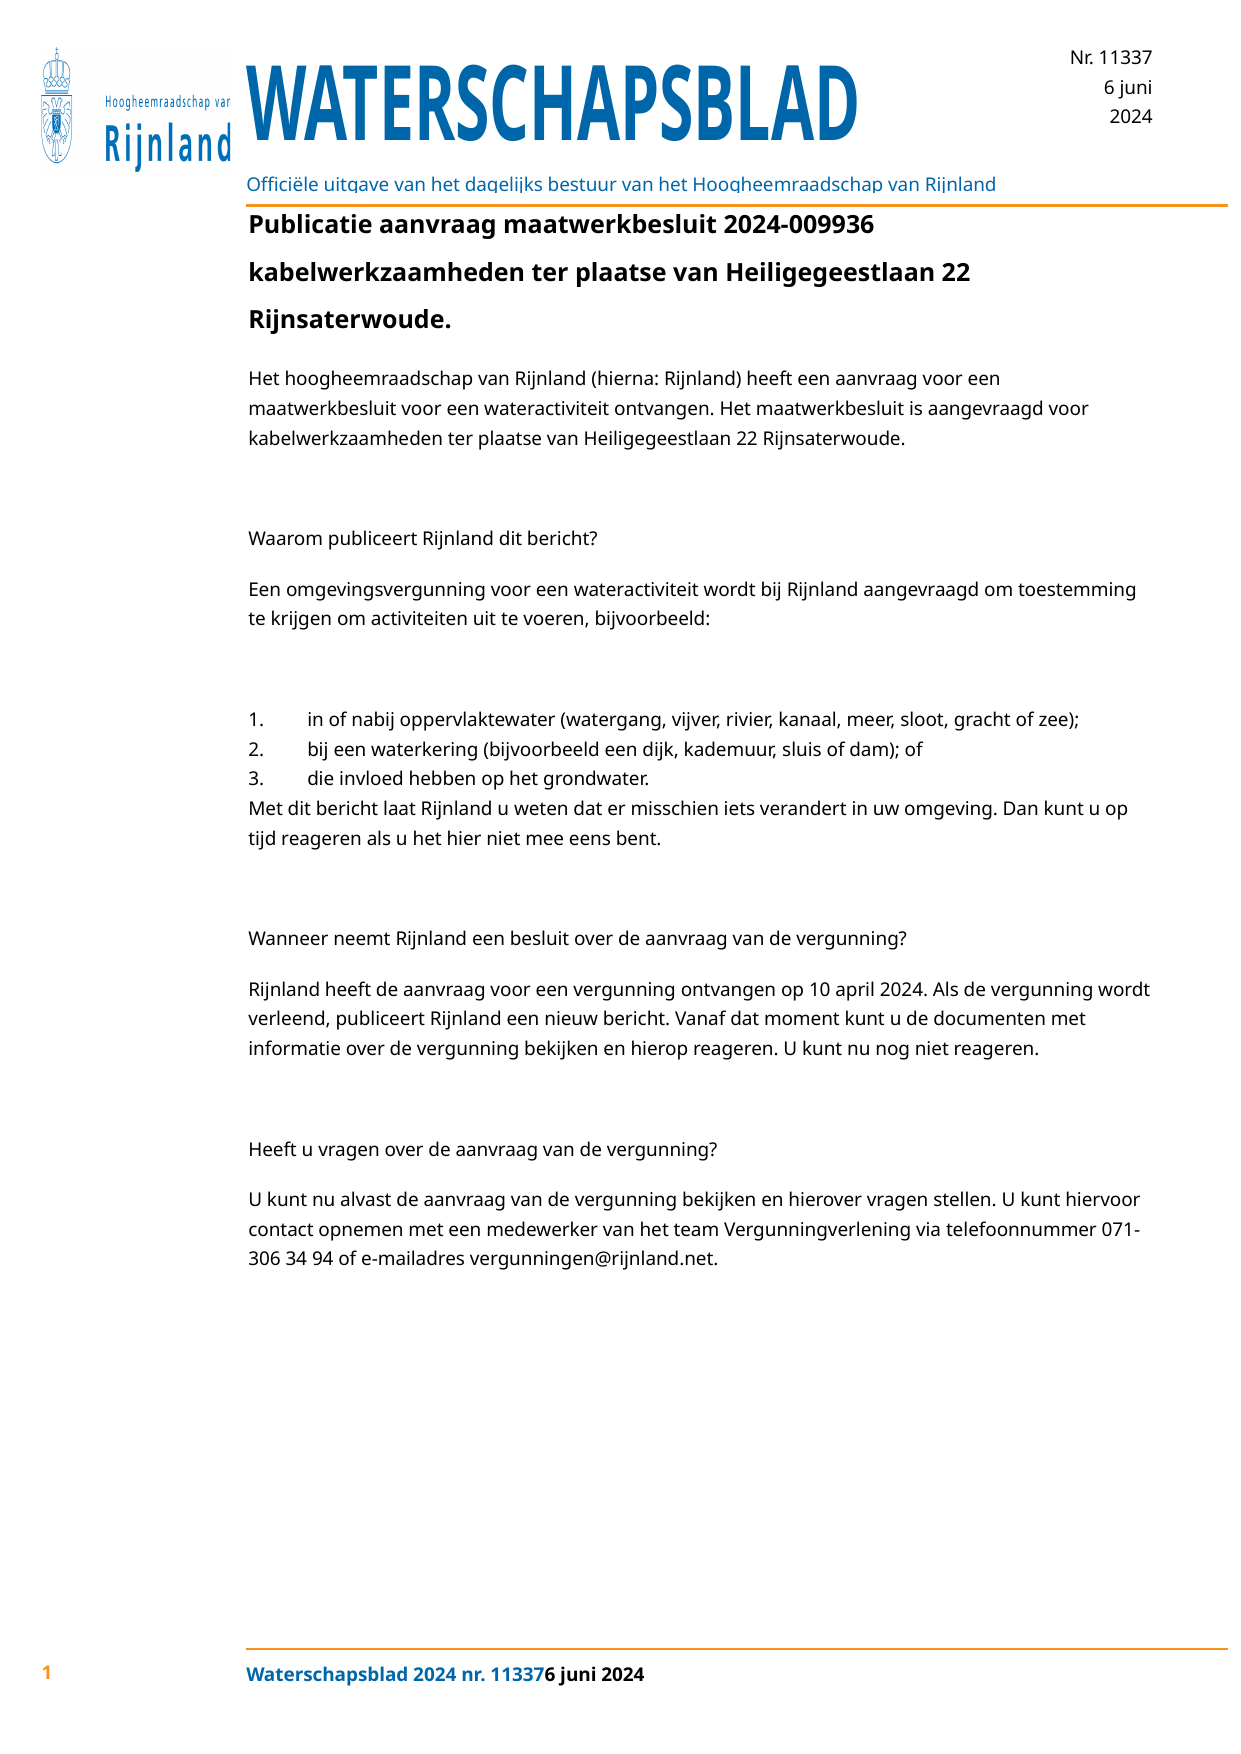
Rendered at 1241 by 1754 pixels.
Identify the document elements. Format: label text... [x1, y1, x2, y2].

text Publicatie aanvraag maatwerkbesluit 2024-009936 kabelwerkzaamheden ter plaatse van Heiligegeestlaan 22 Rijnsaterwoude. [248, 207, 1152, 336]
text Wanneer neemt Rijnland een besluit over de aanvraag van de vergunning? [248, 926, 1152, 951]
picture [41, 47, 231, 172]
text Een omgevingsvergunning voor een wateractiviteit wordt bij Rijnland aangevraagd om toestemming te krijgen om activiteiten uit te voeren, bijvoorbeeld: [248, 576, 1152, 631]
text Waarom publiceert Rijnland dit bericht? [248, 526, 1152, 551]
text Met dit bericht laat Rijnland u weten dat er misschien iets verandert in uw omgeving. Dan kunt u op tijd reageren als u het hier niet mee eens bent. [248, 795, 1152, 850]
list in of nabij oppervlaktewater (watergang, vijver, rivier, kanaal, meer, sloot, gracht of zee); [248, 706, 1152, 732]
list bij een waterkering (bijvoorbeeld een dijk, kademuur, sluis of dam); of [248, 736, 1152, 762]
text Heeft u vragen over de aanvraag van de vergunning? [248, 1136, 1152, 1162]
list die invloed hebben op het grondwater. [248, 766, 1152, 791]
text Rijnland heeft de aanvraag voor een vergunning ontvangen op 10 april 2024. Als de vergunning wordt verleend, publiceert Rijnland een nieuw bericht. Vanaf dat moment kunt u de documenten met informatie over de vergunning bekijken en hierop reageren. U kunt nu nog niet reageren. [248, 976, 1152, 1061]
text U kunt nu alvast de aanvraag van de vergunning bekijken en hierover vragen stellen. U kunt hiervoor contact opnemen met een medewerker van het team Vergunningverlening via telefoonnummer 071-306 34 94 of e-mailadres vergunningen@rijnland.net. [248, 1186, 1152, 1271]
text Het hoogheemraadschap van Rijnland (hierna: Rijnland) heeft een aanvraag voor een maatwerkbesluit voor een wateractiviteit ontvangen. Het maatwerkbesluit is aangevraagd voor kabelwerkzaamheden ter plaatse van Heiligegeestlaan 22 Rijnsaterwoude. [248, 366, 1152, 450]
